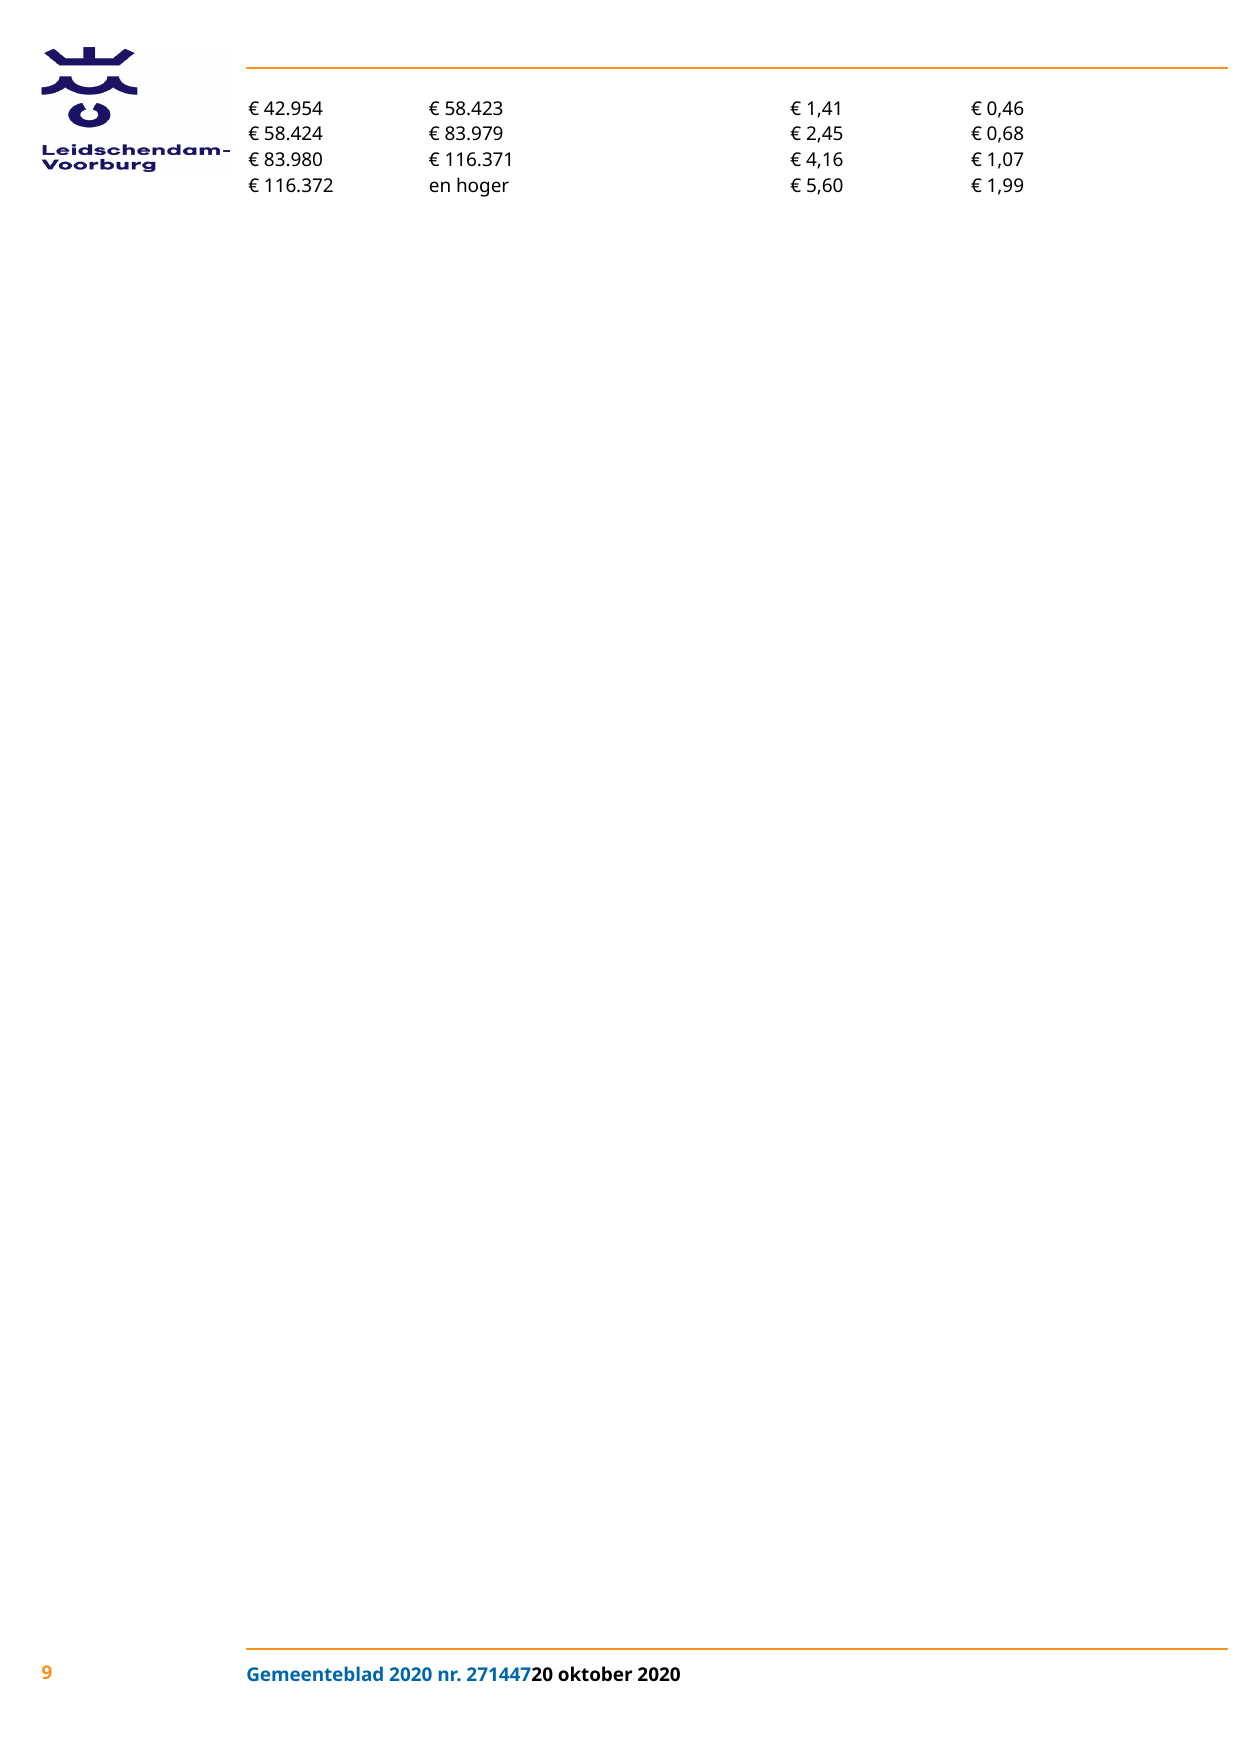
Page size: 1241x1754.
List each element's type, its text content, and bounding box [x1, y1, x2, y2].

table_cell [609, 172, 790, 198]
table_cell [609, 121, 790, 146]
table_cell en hoger [429, 172, 609, 198]
table_cell € 0,46 [971, 95, 1152, 121]
table_cell [609, 146, 790, 172]
table_cell € 5,60 [790, 172, 971, 198]
table_cell € 1,99 [971, 172, 1152, 198]
table_cell € 2,45 [790, 121, 971, 146]
table_cell [609, 95, 790, 121]
table_cell € 1,41 [790, 95, 971, 121]
table_cell € 83.980 [248, 146, 429, 172]
table_cell € 1,07 [971, 146, 1152, 172]
table_cell € 83.979 [429, 121, 609, 146]
table_cell € 58.424 [248, 121, 429, 146]
table_cell € 116.372 [248, 172, 429, 198]
table_cell € 116.371 [429, 146, 609, 172]
table_cell € 42.954 [248, 95, 429, 121]
table_cell € 0,68 [971, 121, 1152, 146]
table_cell € 58.423 [429, 95, 609, 121]
table_cell € 4,16 [790, 146, 971, 172]
picture [41, 47, 231, 172]
